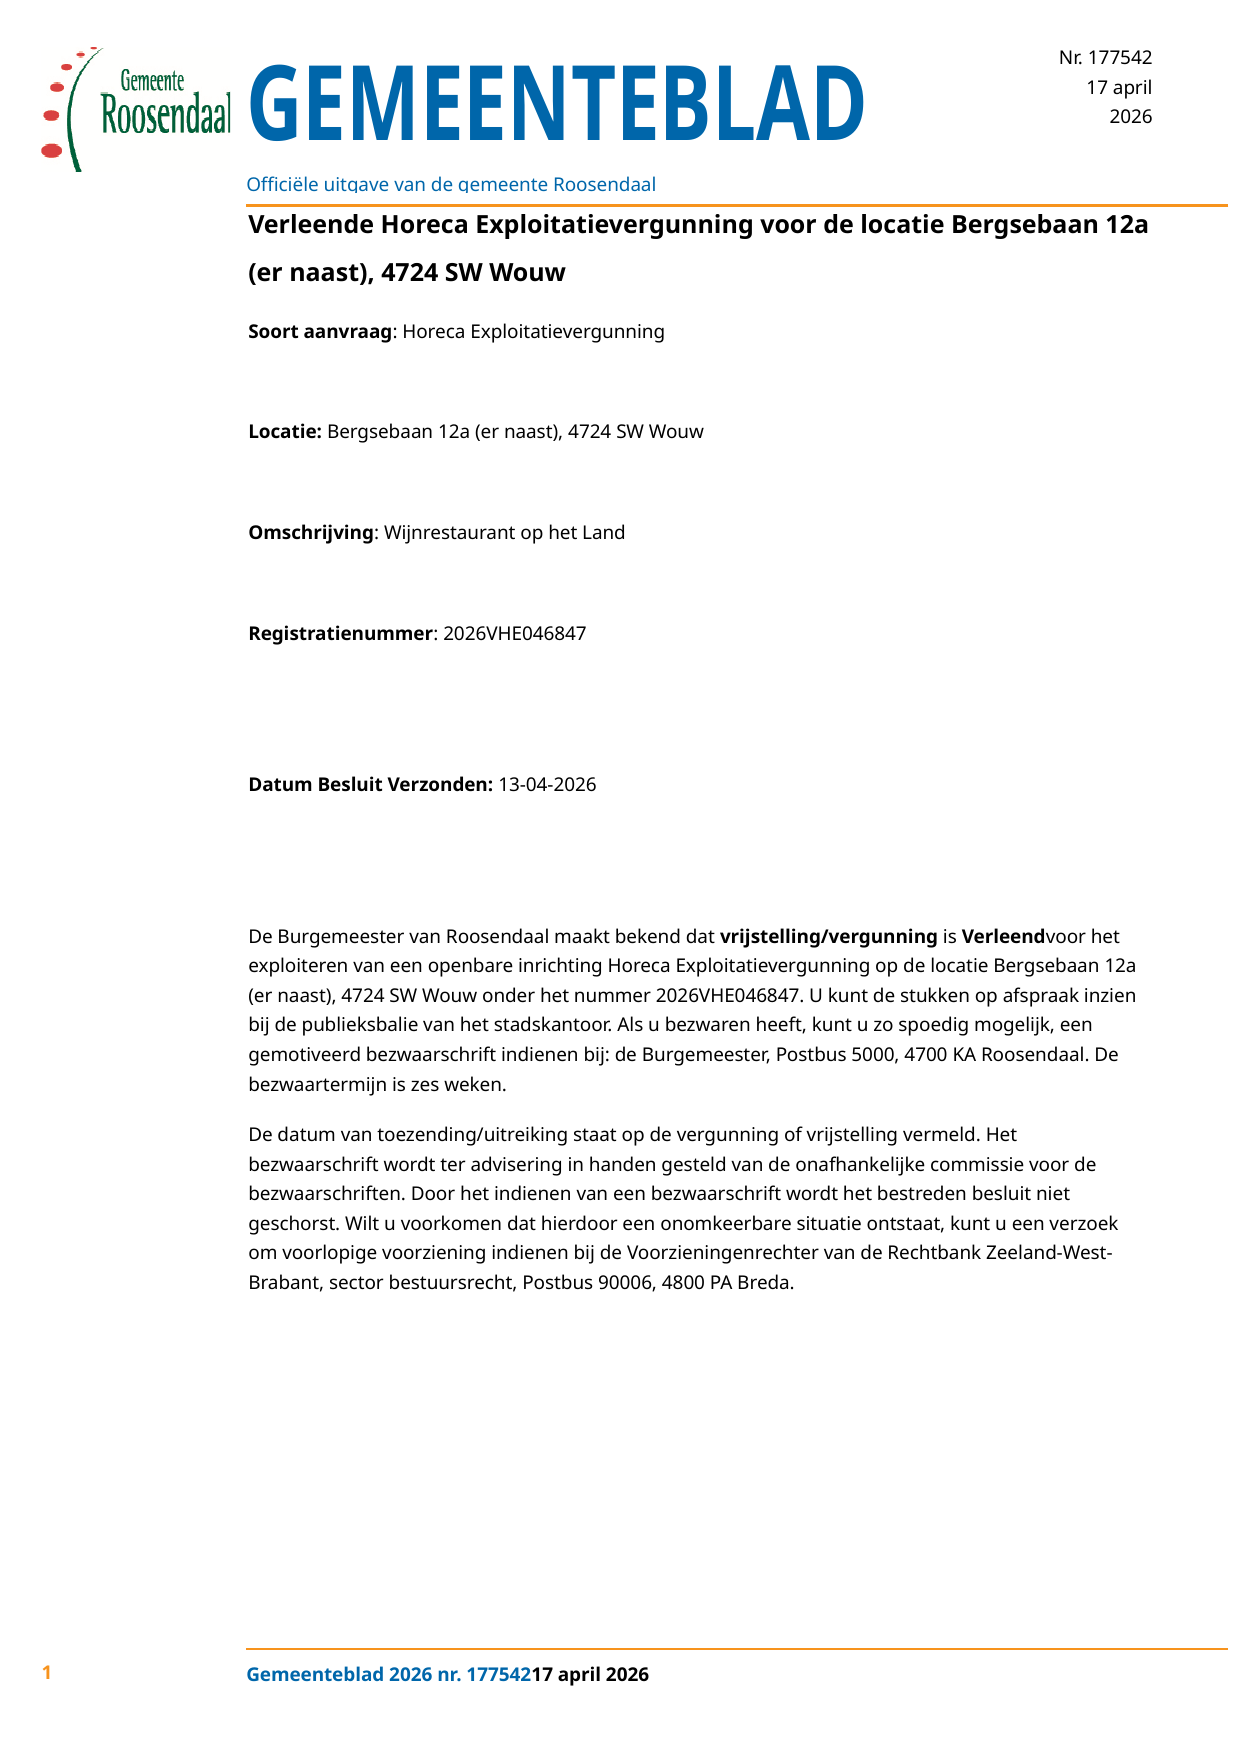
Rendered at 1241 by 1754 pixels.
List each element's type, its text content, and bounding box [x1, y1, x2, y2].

text De Burgemeester van Roosendaal maakt bekend dat vrijstelling/vergunning is Verleendvoor het exploiteren van een openbare inrichting Horeca Exploitatievergunning op de locatie Bergsebaan 12a (er naast), 4724 SW Wouw onder het nummer 2026VHE046847. U kunt de stukken op afspraak inzien bij de publieksbalie van het stadskantoor. Als u bezwaren heeft, kunt u zo spoedig mogelijk, een gemotiveerd bezwaarschrift indienen bij: de Burgemeester, Postbus 5000, 4700 KA Roosendaal. De bezwaartermijn is zes weken. [248, 923, 1152, 1097]
text Soort aanvraag: Horeca Exploitatievergunning [248, 318, 1152, 344]
text Locatie: Bergsebaan 12a (er naast), 4724 SW Wouw [248, 419, 1152, 444]
text De datum van toezending/uitreiking staat op de vergunning of vrijstelling vermeld. Het bezwaarschrift wordt ter advisering in handen gesteld van de onafhankelijke commissie voor de bezwaarschriften. Door het indienen van een bezwaarschrift wordt het bestreden besluit niet geschorst. Wilt u voorkomen dat hierdoor een onomkeerbare situatie ontstaat, kunt u een verzoek om voorlopige voorziening indienen bij de Voorzieningenrechter van de Rechtbank Zeeland-West-Brabant, sector bestuursrecht, Postbus 90006, 4800 PA Breda. [248, 1121, 1152, 1295]
text Verleende Horeca Exploitatievergunning voor de locatie Bergsebaan 12a (er naast), 4724 SW Wouw [248, 207, 1152, 288]
text Omschrijving: Wijnrestaurant op het Land [248, 519, 1152, 545]
text Datum Besluit Verzonden: 13-04-2026 [248, 772, 1152, 797]
text Registratienummer: 2026VHE046847 [248, 620, 1152, 646]
picture [41, 47, 231, 172]
